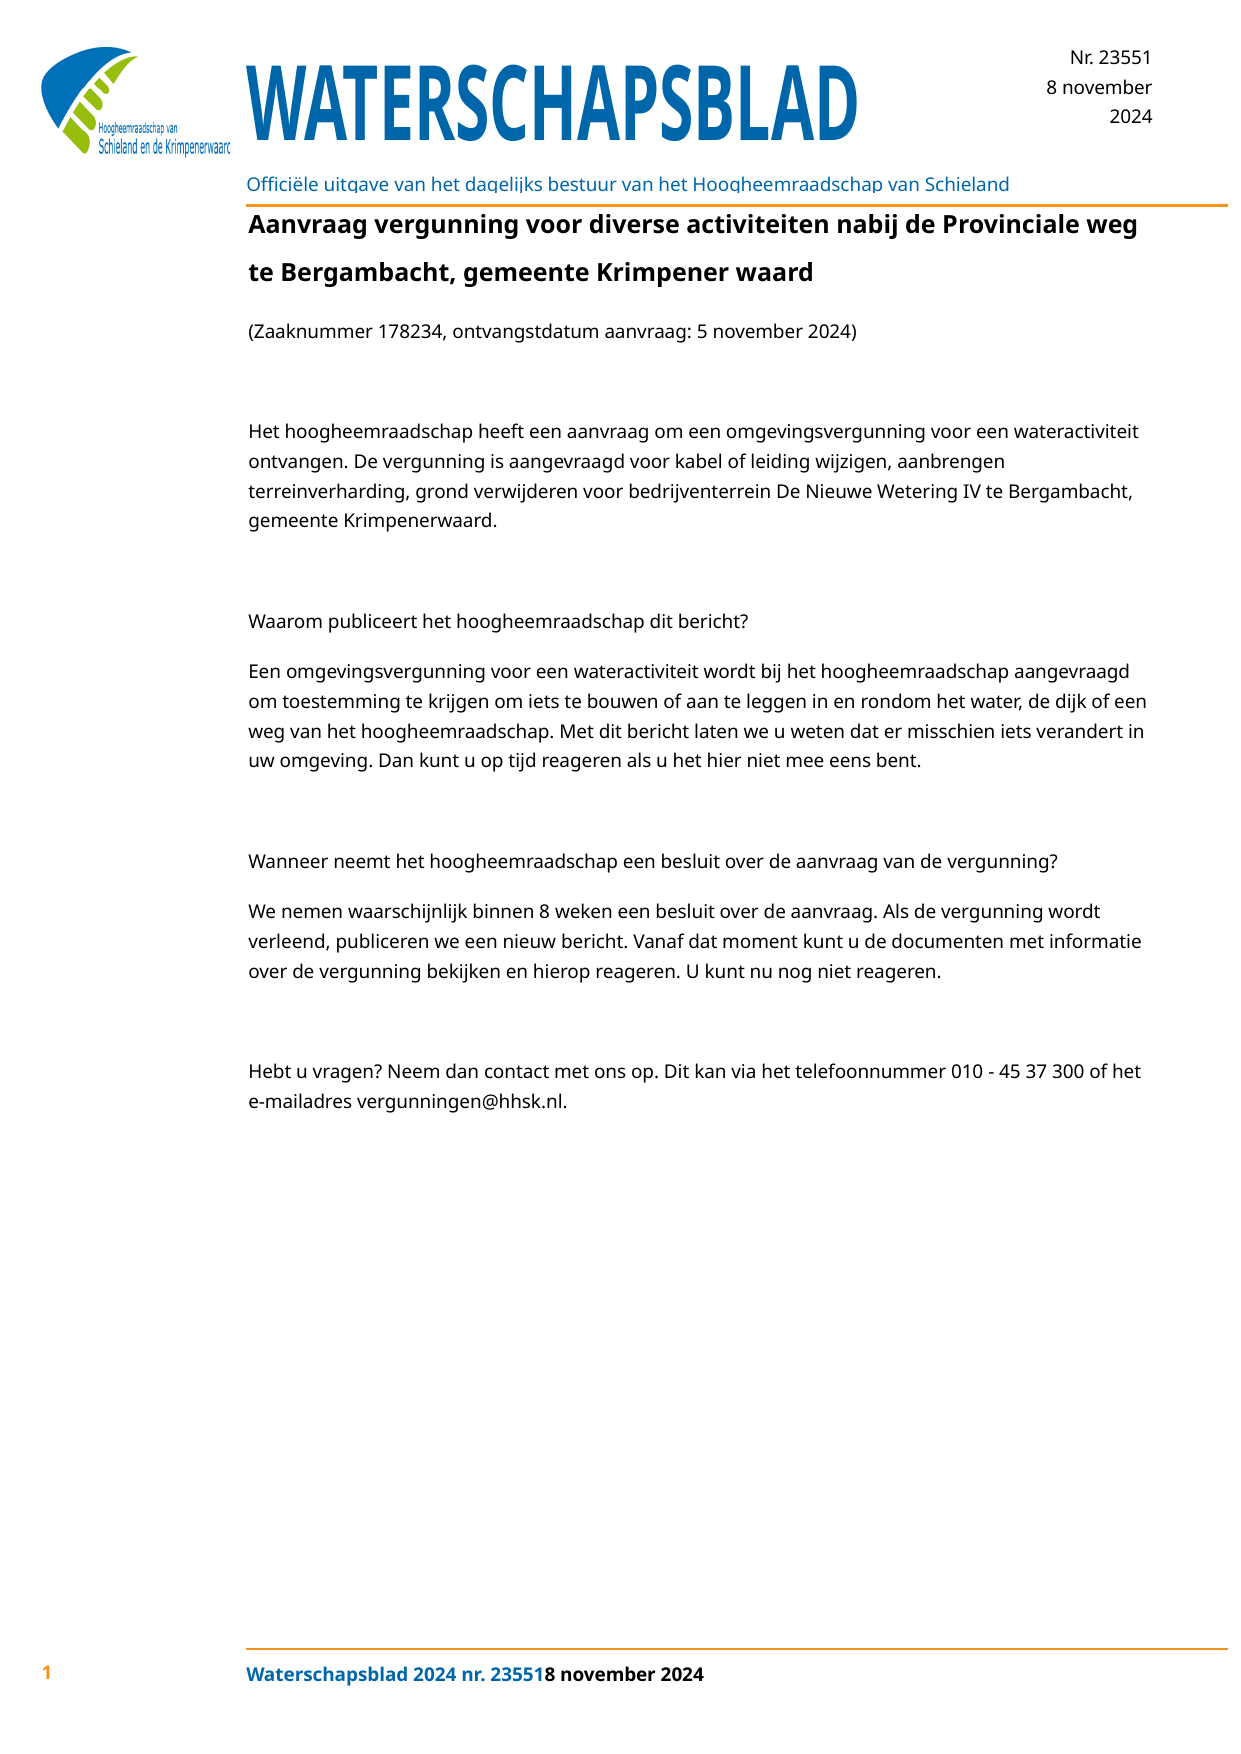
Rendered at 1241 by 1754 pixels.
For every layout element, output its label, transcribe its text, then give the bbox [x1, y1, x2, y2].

text Het hoogheemraadschap heeft een aanvraag om een omgevingsvergunning voor een wateractiviteit ontvangen. De vergunning is aangevraagd voor kabel of leiding wijzigen, aanbrengen terreinverharding, grond verwijderen voor bedrijventerrein De Nieuwe Wetering IV te Bergambacht, gemeente Krimpenerwaard. [248, 419, 1152, 533]
text Waarom publiceert het hoogheemraadschap dit bericht? [248, 608, 1152, 634]
text Een omgevingsvergunning voor een wateractiviteit wordt bij het hoogheemraadschap aangevraagd om toestemming te krijgen om iets te bouwen of aan te leggen in en rondom het water, de dijk of een weg van het hoogheemraadschap. Met dit bericht laten we u weten dat er misschien iets verandert in uw omgeving. Dan kunt u op tijd reageren als u het hier niet mee eens bent. [248, 659, 1152, 773]
text Aanvraag vergunning voor diverse activiteiten nabij de Provinciale weg te Bergambacht, gemeente Krimpener waard [248, 207, 1152, 288]
text Wanneer neemt het hoogheemraadschap een besluit over de aanvraag van de vergunning? [248, 848, 1152, 874]
text (Zaaknummer 178234, ontvangstdatum aanvraag: 5 november 2024) [248, 318, 1152, 344]
text We nemen waarschijnlijk binnen 8 weken een besluit over de aanvraag. Als de vergunning wordt verleend, publiceren we een nieuw bericht. Vanaf dat moment kunt u de documenten met informatie over de vergunning bekijken en hierop reageren. U kunt nu nog niet reageren. [248, 899, 1152, 984]
text Hebt u vragen? Neem dan contact met ons op. Dit kan via het telefoonnummer 010 - 45 37 300 of het e-mailadres vergunningen@hhsk.nl. [248, 1059, 1152, 1114]
picture [41, 47, 231, 172]
